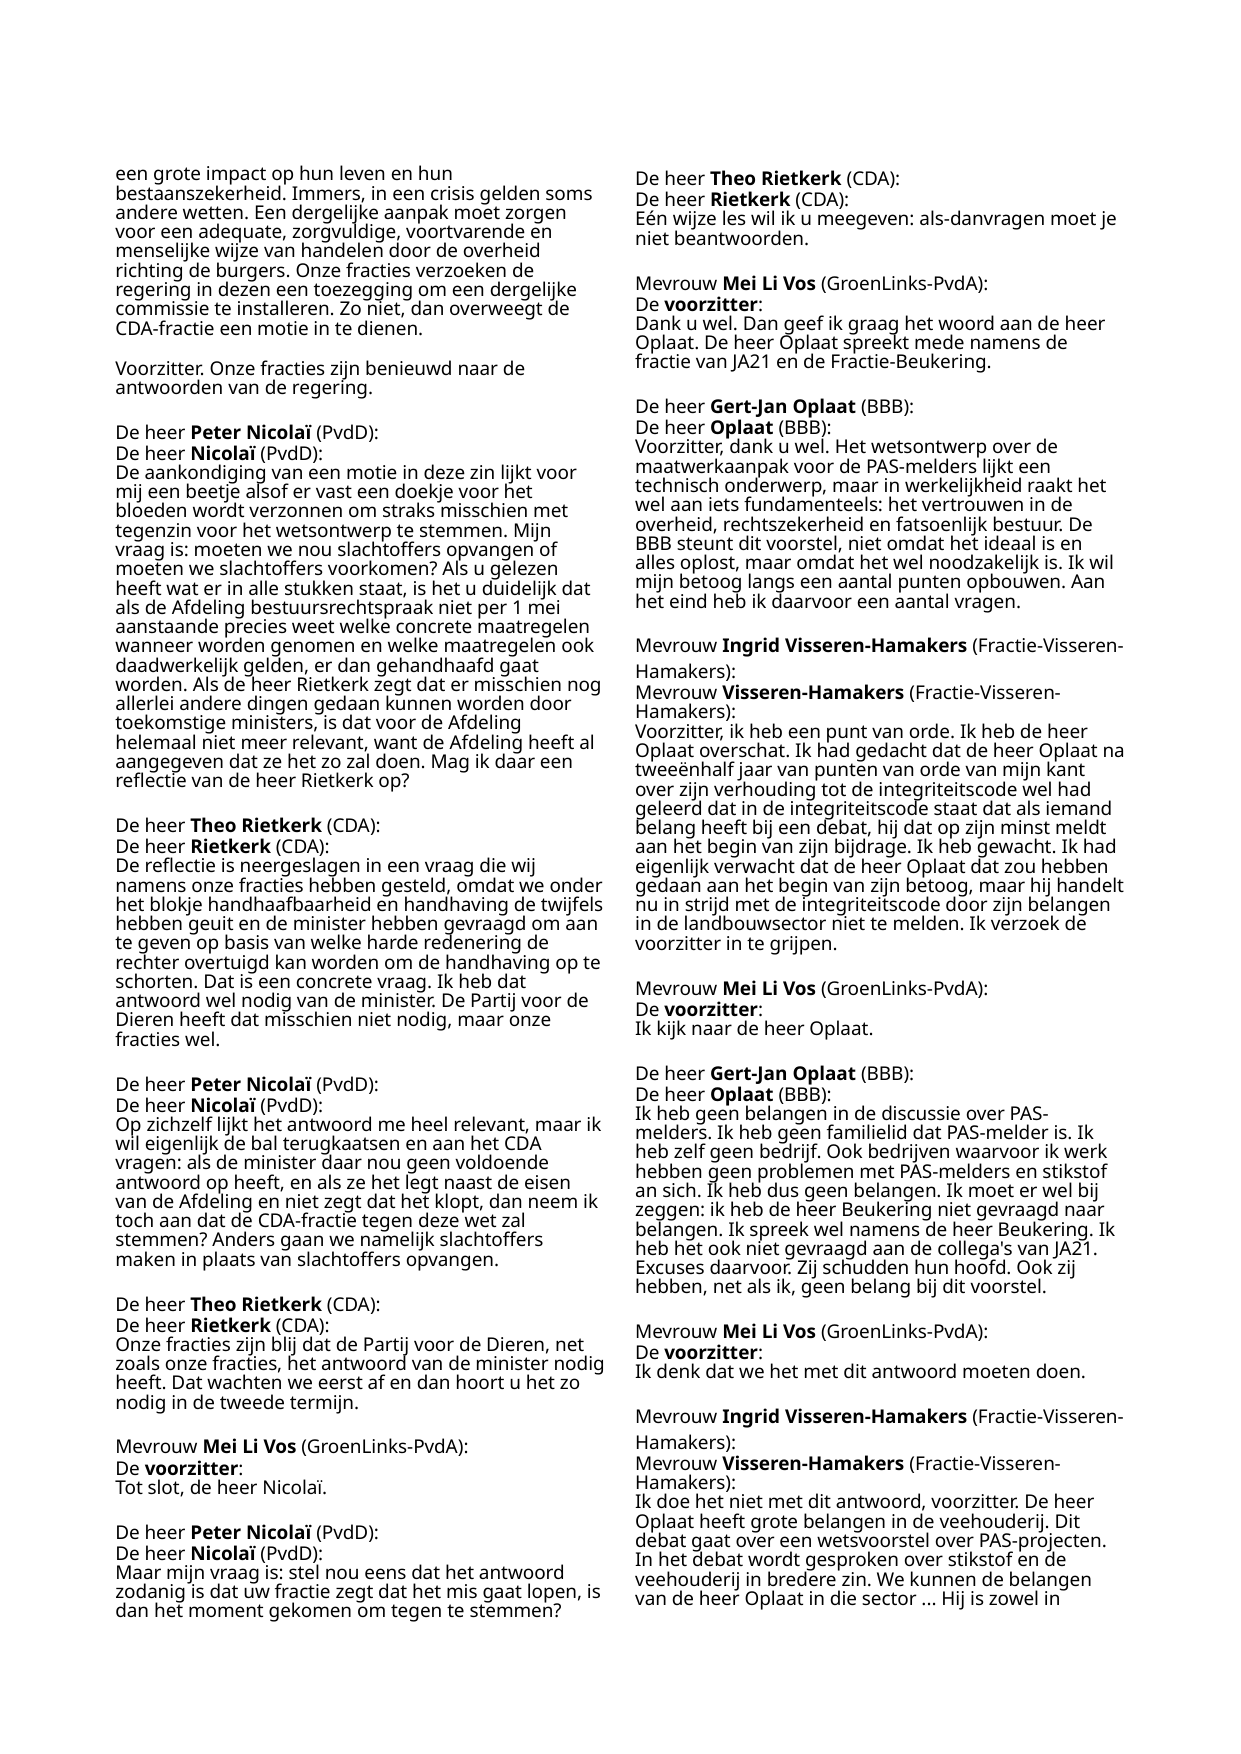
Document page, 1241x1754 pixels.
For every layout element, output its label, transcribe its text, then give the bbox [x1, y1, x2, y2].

text Voorzitter, ik heb een punt van orde. Ik heb de heer Oplaat overschat. Ik had gedacht dat de heer Oplaat na tweeënhalf jaar van punten van orde van mijn kant over zijn verhouding tot de integriteitscode wel had geleerd dat in de integriteitscode staat dat als iemand belang heeft bij een debat, hij dat op zijn minst meldt aan het begin van zijn bijdrage. Ik heb gewacht. Ik had eigenlijk verwacht dat de heer Oplaat dat zou hebben gedaan aan het begin van zijn betoog, maar hij handelt nu in strijd met de integriteitscode door zijn belangen in de landbouwsector niet te melden. Ik verzoek de voorzitter in te grijpen. [635, 723, 1125, 954]
text Mevrouw Mei Li Vos (GroenLinks-PvdA): [115, 1434, 605, 1459]
text Dank u wel. Dan geef ik graag het woord aan de heer Oplaat. De heer Oplaat spreekt mede namens de fractie van JA21 en de Fractie-Beukering. [635, 315, 1125, 373]
text De voorzitter: [635, 1001, 1125, 1020]
text De heer Theo Rietkerk (CDA): [115, 1291, 605, 1317]
text De voorzitter: [635, 296, 1125, 315]
text De heer Peter Nicolaï (PvdD): [115, 1519, 605, 1544]
text Op zichzelf lijkt het antwoord me heel relevant, maar ik wil eigenlijk de bal terugkaatsen en aan het CDA vragen: als de minister daar nou geen voldoende antwoord op heeft, en als ze het legt naast de eisen van de Afdeling en niet zegt dat het klopt, dan neem ik toch aan dat de CDA-fractie tegen deze wet zal stemmen? Anders gaan we namelijk slachtoffers maken in plaats van slachtoffers opvangen. [115, 1116, 605, 1270]
text De heer Rietkerk (CDA): [115, 1317, 605, 1336]
text De heer Peter Nicolaï (PvdD): [115, 419, 605, 444]
text De heer Nicolaï (PvdD): [115, 1544, 605, 1564]
text De heer Oplaat (BBB): [635, 419, 1125, 438]
text Mevrouw Ingrid Visseren-Hamakers (Fractie-Visseren-Hamakers): [635, 633, 1125, 684]
text De voorzitter: [115, 1459, 605, 1479]
text De heer Gert-Jan Oplaat (BBB): [635, 393, 1125, 419]
text Ik kijk naar de heer Oplaat. [635, 1020, 1125, 1039]
text Tot slot, de heer Nicolaï. [115, 1479, 605, 1498]
text Mevrouw Mei Li Vos (GroenLinks-PvdA): [635, 1318, 1125, 1344]
text Voorzitter. Onze fracties zijn benieuwd naar de antwoorden van de regering. [115, 359, 605, 398]
text De reflectie is neergeslagen in een vraag die wij namens onze fracties hebben gesteld, omdat we onder het blokje handhaafbaarheid en handhaving de twijfels hebben geuit en de minister hebben gevraagd om aan te geven op basis van welke harde redenering de rechter overtuigd kan worden om de handhaving op te schorten. Dat is een concrete vraag. Ik heb dat antwoord wel nodig van de minister. De Partij voor de Dieren heeft dat misschien niet nodig, maar onze fracties wel. [115, 857, 605, 1050]
text De heer Rietkerk (CDA): [115, 838, 605, 857]
text De heer Rietkerk (CDA): [635, 191, 1125, 210]
text De heer Theo Rietkerk (CDA): [115, 812, 605, 838]
text Ik heb geen belangen in de discussie over PAS-melders. Ik heb geen familielid dat PAS-melder is. Ik heb zelf geen bedrijf. Ook bedrijven waarvoor ik werk hebben geen problemen met PAS-melders en stikstof an sich. Ik heb dus geen belangen. Ik moet er wel bij zeggen: ik heb de heer Beukering niet gevraagd naar belangen. Ik spreek wel namens de heer Beukering. Ik heb het ook niet gevraagd aan de collega's van JA21. Excuses daarvoor. Zij schudden hun hoofd. Ook zij hebben, net als ik, geen belang bij dit voorstel. [635, 1105, 1125, 1298]
text Mevrouw Mei Li Vos (GroenLinks-PvdA): [635, 270, 1125, 296]
text De heer Nicolaï (PvdD): [115, 1097, 605, 1116]
text Maar mijn vraag is: stel nou eens dat het antwoord zodanig is dat uw fractie zegt dat het mis gaat lopen, is dan het moment gekomen om tegen te stemmen? [115, 1564, 605, 1622]
text Eén wijze les wil ik u meegeven: als-danvragen moet je niet beantwoorden. [635, 210, 1125, 249]
text Mevrouw Ingrid Visseren-Hamakers (Fractie-Visseren-Hamakers): [635, 1403, 1125, 1455]
text De aankondiging van een motie in deze zin lijkt voor mij een beetje alsof er vast een doekje voor het bloeden wordt verzonnen om straks misschien met tegenzin voor het wetsontwerp te stemmen. Mijn vraag is: moeten we nou slachtoffers opvangen of moeten we slachtoffers voorkomen? Als u gelezen heeft wat er in alle stukken staat, is het u duidelijk dat als de Afdeling bestuursrechtspraak niet per 1 mei aanstaande precies weet welke concrete maatregelen wanneer worden genomen en welke maatregelen ook daadwerkelijk gelden, er dan gehandhaafd gaat worden. Als de heer Rietkerk zegt dat er misschien nog allerlei andere dingen gedaan kunnen worden door toekomstige ministers, is dat voor de Afdeling helemaal niet meer relevant, want de Afdeling heeft al aangegeven dat ze het zo zal doen. Mag ik daar een reflectie van de heer Rietkerk op? [115, 464, 605, 791]
text Mevrouw Mei Li Vos (GroenLinks-PvdA): [635, 975, 1125, 1001]
text De heer Peter Nicolaï (PvdD): [115, 1071, 605, 1097]
text De heer Gert-Jan Oplaat (BBB): [635, 1060, 1125, 1086]
text Mevrouw Visseren-Hamakers (Fractie-Visseren-Hamakers): [635, 1455, 1125, 1493]
text De heer Oplaat (BBB): [635, 1086, 1125, 1105]
text Mevrouw Visseren-Hamakers (Fractie-Visseren-Hamakers): [635, 684, 1125, 723]
text Onze fracties zijn blij dat de Partij voor de Dieren, net zoals onze fracties, het antwoord van de minister nodig heeft. Dat wachten we eerst af en dan hoort u het zo nodig in de tweede termijn. [115, 1336, 605, 1413]
text De heer Theo Rietkerk (CDA): [635, 165, 1125, 191]
text Ik doe het niet met dit antwoord, voorzitter. De heer Oplaat heeft grote belangen in de veehouderij. Dit debat gaat over een wetsvoorstel over PAS-projecten. In het debat wordt gesproken over stikstof en de veehouderij in bredere zin. We kunnen de belangen van de heer Oplaat in die sector ... Hij is zowel in [635, 1493, 1125, 1609]
text De voorzitter: [635, 1344, 1125, 1363]
text Voorzitter, dank u wel. Het wetsontwerp over de maatwerkaanpak voor de PAS-melders lijkt een technisch onderwerp, maar in werkelijkheid raakt het wel aan iets fundamenteels: het vertrouwen in de overheid, rechtszekerheid en fatsoenlijk bestuur. De BBB steunt dit voorstel, niet omdat het ideaal is en alles oplost, maar omdat het wel noodzakelijk is. Ik wil mijn betoog langs een aantal punten opbouwen. Aan het eind heb ik daarvoor een aantal vragen. [635, 438, 1125, 612]
text Ik denk dat we het met dit antwoord moeten doen. [635, 1363, 1125, 1383]
text een grote impact op hun leven en hun bestaanszekerheid. Immers, in een crisis gelden soms andere wetten. Een dergelijke aanpak moet zorgen voor een adequate, zorgvuldige, voortvarende en menselijke wijze van handelen door de overheid richting de burgers. Onze fracties verzoeken de regering in dezen een toezegging om een dergelijke commissie te installeren. Zo niet, dan overweegt de CDA-fractie een motie in te dienen. [115, 165, 605, 339]
text De heer Nicolaï (PvdD): [115, 444, 605, 464]
